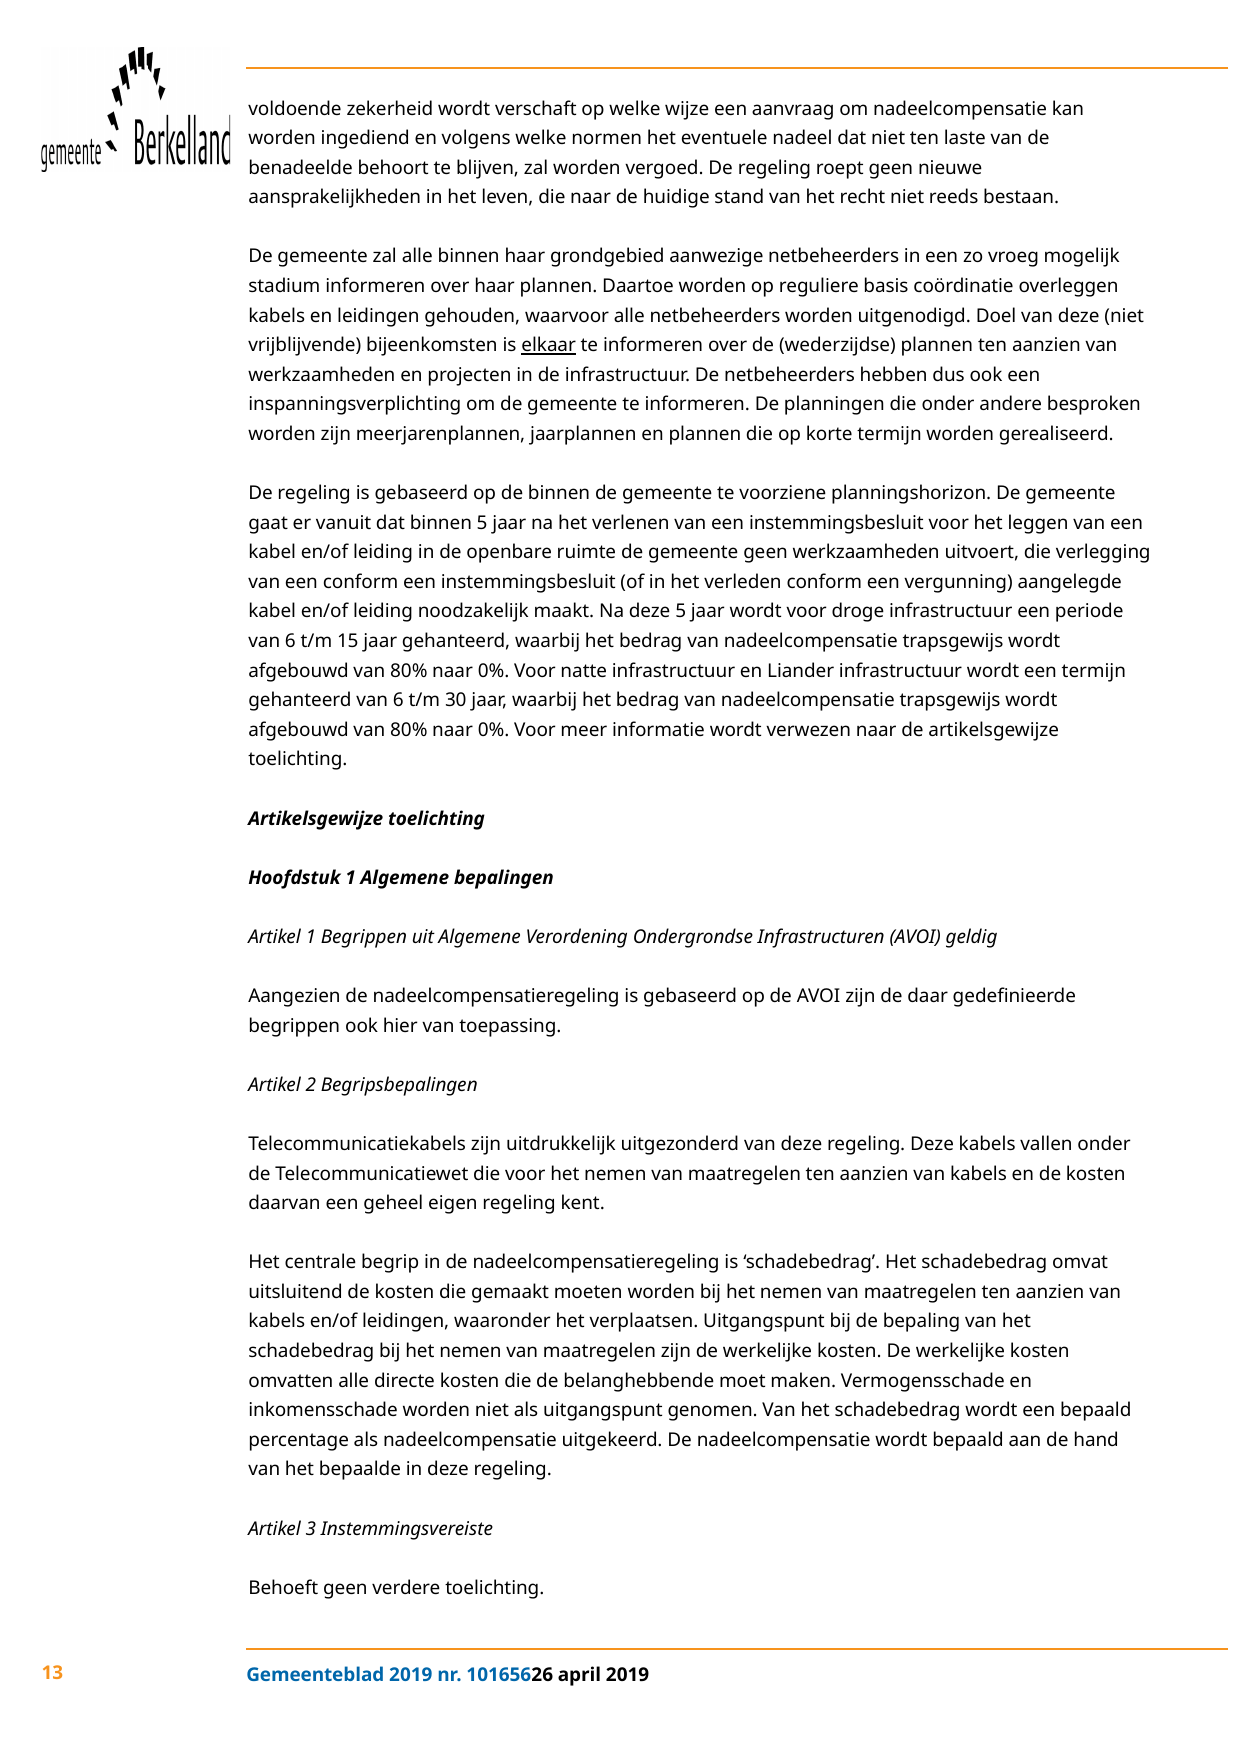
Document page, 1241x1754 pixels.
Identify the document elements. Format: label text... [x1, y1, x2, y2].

text Artikelsgewijze toelichting [248, 805, 1152, 831]
text Artikel 3 Instemmingsvereiste [248, 1515, 1152, 1541]
text Artikel 2 Begripsbepalingen [248, 1071, 1152, 1097]
text De gemeente zal alle binnen haar grondgebied aanwezige netbeheerders in een zo vroeg mogelijk stadium informeren over haar plannen. Daartoe worden op reguliere basis coördinatie overleggen kabels en leidingen gehouden, waarvoor alle netbeheerders worden uitgenodigd. Doel van deze (niet vrijblijvende) bijeenkomsten is elkaar te informeren over de (wederzijdse) plannen ten aanzien van werkzaamheden en projecten in de infrastructuur. De netbeheerders hebben dus ook een inspanningsverplichting om de gemeente te informeren. De planningen die onder andere besproken worden zijn meerjarenplannen, jaarplannen en plannen die op korte termijn worden gerealiseerd. [248, 243, 1152, 446]
text Artikel 1 Begrippen uit Algemene Verordening Ondergrondse Infrastructuren (AVOI) geldig [248, 923, 1152, 949]
text Het centrale begrip in de nadeelcompensatieregeling is ‘schadebedrag’. Het schadebedrag omvat uitsluitend de kosten die gemaakt moeten worden bij het nemen van maatregelen ten aanzien van kabels en/of leidingen, waaronder het verplaatsen. Uitgangspunt bij de bepaling van het schadebedrag bij het nemen van maatregelen zijn de werkelijke kosten. De werkelijke kosten omvatten alle directe kosten die de belanghebbende moet maken. Vermogensschade en inkomensschade worden niet als uitgangspunt genomen. Van het schadebedrag wordt een bepaald percentage als nadeelcompensatie uitgekeerd. De nadeelcompensatie wordt bepaald aan de hand van het bepaalde in deze regeling. [248, 1248, 1152, 1481]
text Hoofdstuk 1 Algemene bepalingen [248, 864, 1152, 890]
text Telecommunicatiekabels zijn uitdrukkelijk uitgezonderd van deze regeling. Deze kabels vallen onder de Telecommunicatiewet die voor het nemen van maatregelen ten aanzien van kabels en de kosten daarvan een geheel eigen regeling kent. [248, 1130, 1152, 1215]
text voldoende zekerheid wordt verschaft op welke wijze een aanvraag om nadeelcompensatie kan worden ingediend en volgens welke normen het eventuele nadeel dat niet ten laste van de benadeelde behoort te blijven, zal worden vergoed. De regeling roept geen nieuwe aansprakelijkheden in het leven, die naar de huidige stand van het recht niet reeds bestaan. [248, 95, 1152, 209]
picture [41, 47, 231, 172]
text Aangezien de nadeelcompensatieregeling is gebaseerd op de AVOI zijn de daar gedefinieerde begrippen ook hier van toepassing. [248, 982, 1152, 1038]
text Behoeft geen verdere toelichting. [248, 1574, 1152, 1600]
text De regeling is gebaseerd op de binnen de gemeente te voorziene planningshorizon. De gemeente gaat er vanuit dat binnen 5 jaar na het verlenen van een instemmingsbesluit voor het leggen van een kabel en/of leiding in de openbare ruimte de gemeente geen werkzaamheden uitvoert, die verlegging van een conform een instemmingsbesluit (of in het verleden conform een vergunning) aangelegde kabel en/of leiding noodzakelijk maakt. Na deze 5 jaar wordt voor droge infrastructuur een periode van 6 t/m 15 jaar gehanteerd, waarbij het bedrag van nadeelcompensatie trapsgewijs wordt afgebouwd van 80% naar 0%. Voor natte infrastructuur en Liander infrastructuur wordt een termijn gehanteerd van 6 t/m 30 jaar, waarbij het bedrag van nadeelcompensatie trapsgewijs wordt afgebouwd van 80% naar 0%. Voor meer informatie wordt verwezen naar de artikelsgewijze toelichting. [248, 479, 1152, 771]
